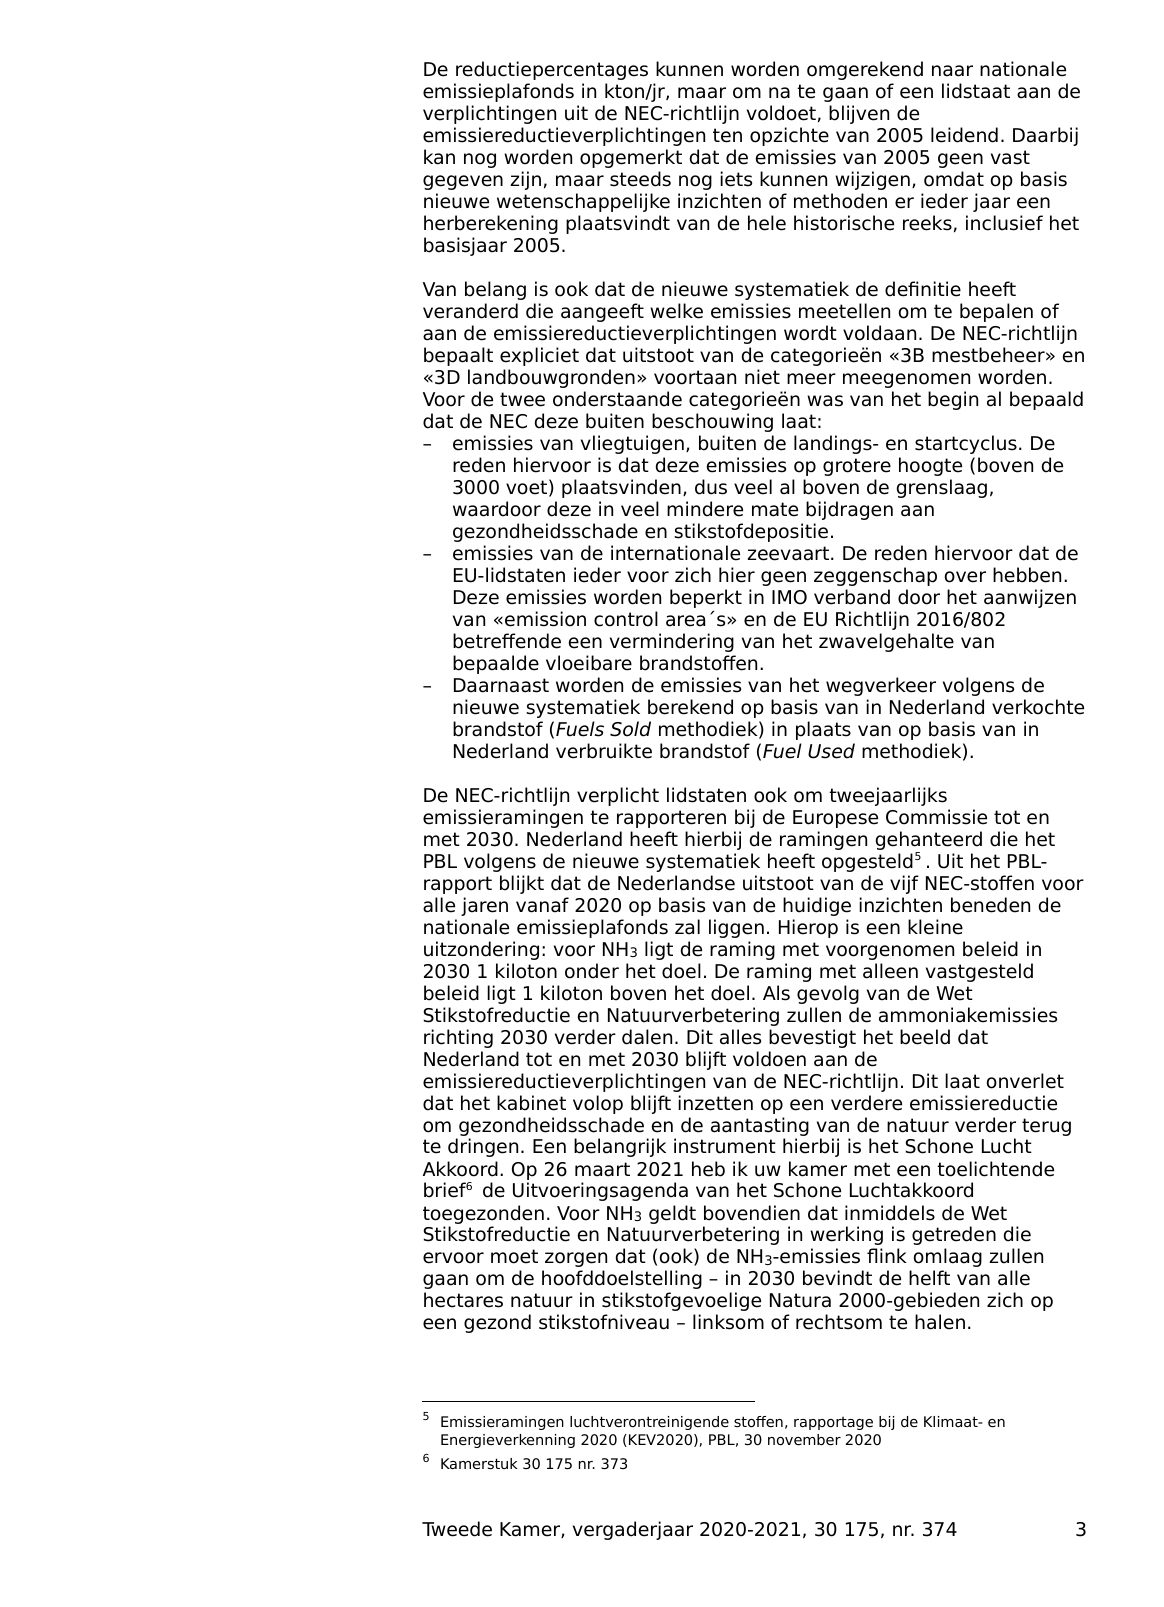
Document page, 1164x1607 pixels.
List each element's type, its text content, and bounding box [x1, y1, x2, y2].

text Kamerstuk 30 175 nr. 373 [422, 1452, 1087, 1474]
text De NEC-richtlijn verplicht lidstaten ook om tweejaarlijks emissieramingen te rapporteren bij de Europese Commissie tot en met 2030. Nederland heeft hierbij de ramingen gehanteerd die het PBL volgens de nieuwe systematiek heeft opgesteld. Uit het PBL-rapport blijkt dat de Nederlandse uitstoot van de vijf NEC-stoffen voor alle jaren vanaf 2020 op basis van de huidige inzichten beneden de nationale emissieplafonds zal liggen. Hierop is een kleine uitzondering: voor NH3 ligt de raming met voorgenomen beleid in 2030 1 kiloton onder het doel. De raming met alleen vastgesteld beleid ligt 1 kiloton boven het doel. Als gevolg van de Wet Stikstofreductie en Natuurverbetering zullen de ammoniakemissies richting 2030 verder dalen. Dit alles bevestigt het beeld dat Nederland tot en met 2030 blijft voldoen aan de emissiereductieverplichtingen van de NEC-richtlijn. Dit laat onverlet dat het kabinet volop blijft inzetten op een verdere emissiereductie om gezondheidsschade en de aantasting van de natuur verder terug te dringen. Een belangrijk instrument hierbij is het Schone Lucht Akkoord. Op 26 maart 2021 heb ik uw kamer met een toelichtende brief de Uitvoeringsagenda van het Schone Luchtakkoord toegezonden. Voor NH3 geldt bovendien dat inmiddels de Wet Stikstofreductie en Natuurverbetering in werking is getreden die ervoor moet zorgen dat (ook) de NH3-emissies flink omlaag zullen gaan om de hoofddoelstelling – in 2030 bevindt de helft van alle hectares natuur in stikstofgevoelige Natura 2000-gebieden zich op een gezond stikstofniveau – linksom of rechtsom te halen. [422, 785, 1087, 1334]
text – Daarnaast worden de emissies van het wegverkeer volgens de nieuwe systematiek berekend op basis van in Nederland verkochte brandstof (Fuels Sold methodiek) in plaats van op basis van in Nederland verbruikte brandstof (Fuel Used methodiek). [422, 675, 1087, 763]
text – emissies van vliegtuigen, buiten de landings- en startcyclus. De reden hiervoor is dat deze emissies op grotere hoogte (boven de 3000 voet) plaatsvinden, dus veel al boven de grenslaag, waardoor deze in veel mindere mate bijdragen aan gezondheidsschade en stikstofdepositie. [422, 433, 1087, 543]
text De reductiepercentages kunnen worden omgerekend naar nationale emissieplafonds in kton/jr, maar om na te gaan of een lidstaat aan de verplichtingen uit de NEC-richtlijn voldoet, blijven de emissiereductieverplichtingen ten opzichte van 2005 leidend. Daarbij kan nog worden opgemerkt dat de emissies van 2005 geen vast gegeven zijn, maar steeds nog iets kunnen wijzigen, omdat op basis nieuwe wetenschappelijke inzichten of methoden er ieder jaar een herberekening plaatsvindt van de hele historische reeks, inclusief het basisjaar 2005. [422, 59, 1087, 257]
text Emissieramingen luchtverontreinigende stoffen, rapportage bij de Klimaat- en Energieverkenning 2020 (KEV2020), PBL, 30 november 2020 [422, 1410, 1087, 1449]
text – emissies van de internationale zeevaart. De reden hiervoor dat de EU-lidstaten ieder voor zich hier geen zeggenschap over hebben. Deze emissies worden beperkt in IMO verband door het aanwijzen van «emission control area´s» en de EU Richtlijn 2016/802 betreffende een vermindering van het zwavelgehalte van bepaalde vloeibare brandstoffen. [422, 543, 1087, 675]
text Van belang is ook dat de nieuwe systematiek de definitie heeft veranderd die aangeeft welke emissies meetellen om te bepalen of aan de emissiereductieverplichtingen wordt voldaan. De NEC-richtlijn bepaalt expliciet dat uitstoot van de categorieën «3B mestbeheer» en «3D landbouwgronden» voortaan niet meer meegenomen worden. Voor de twee onderstaande categorieën was van het begin al bepaald dat de NEC deze buiten beschouwing laat: [422, 279, 1087, 433]
